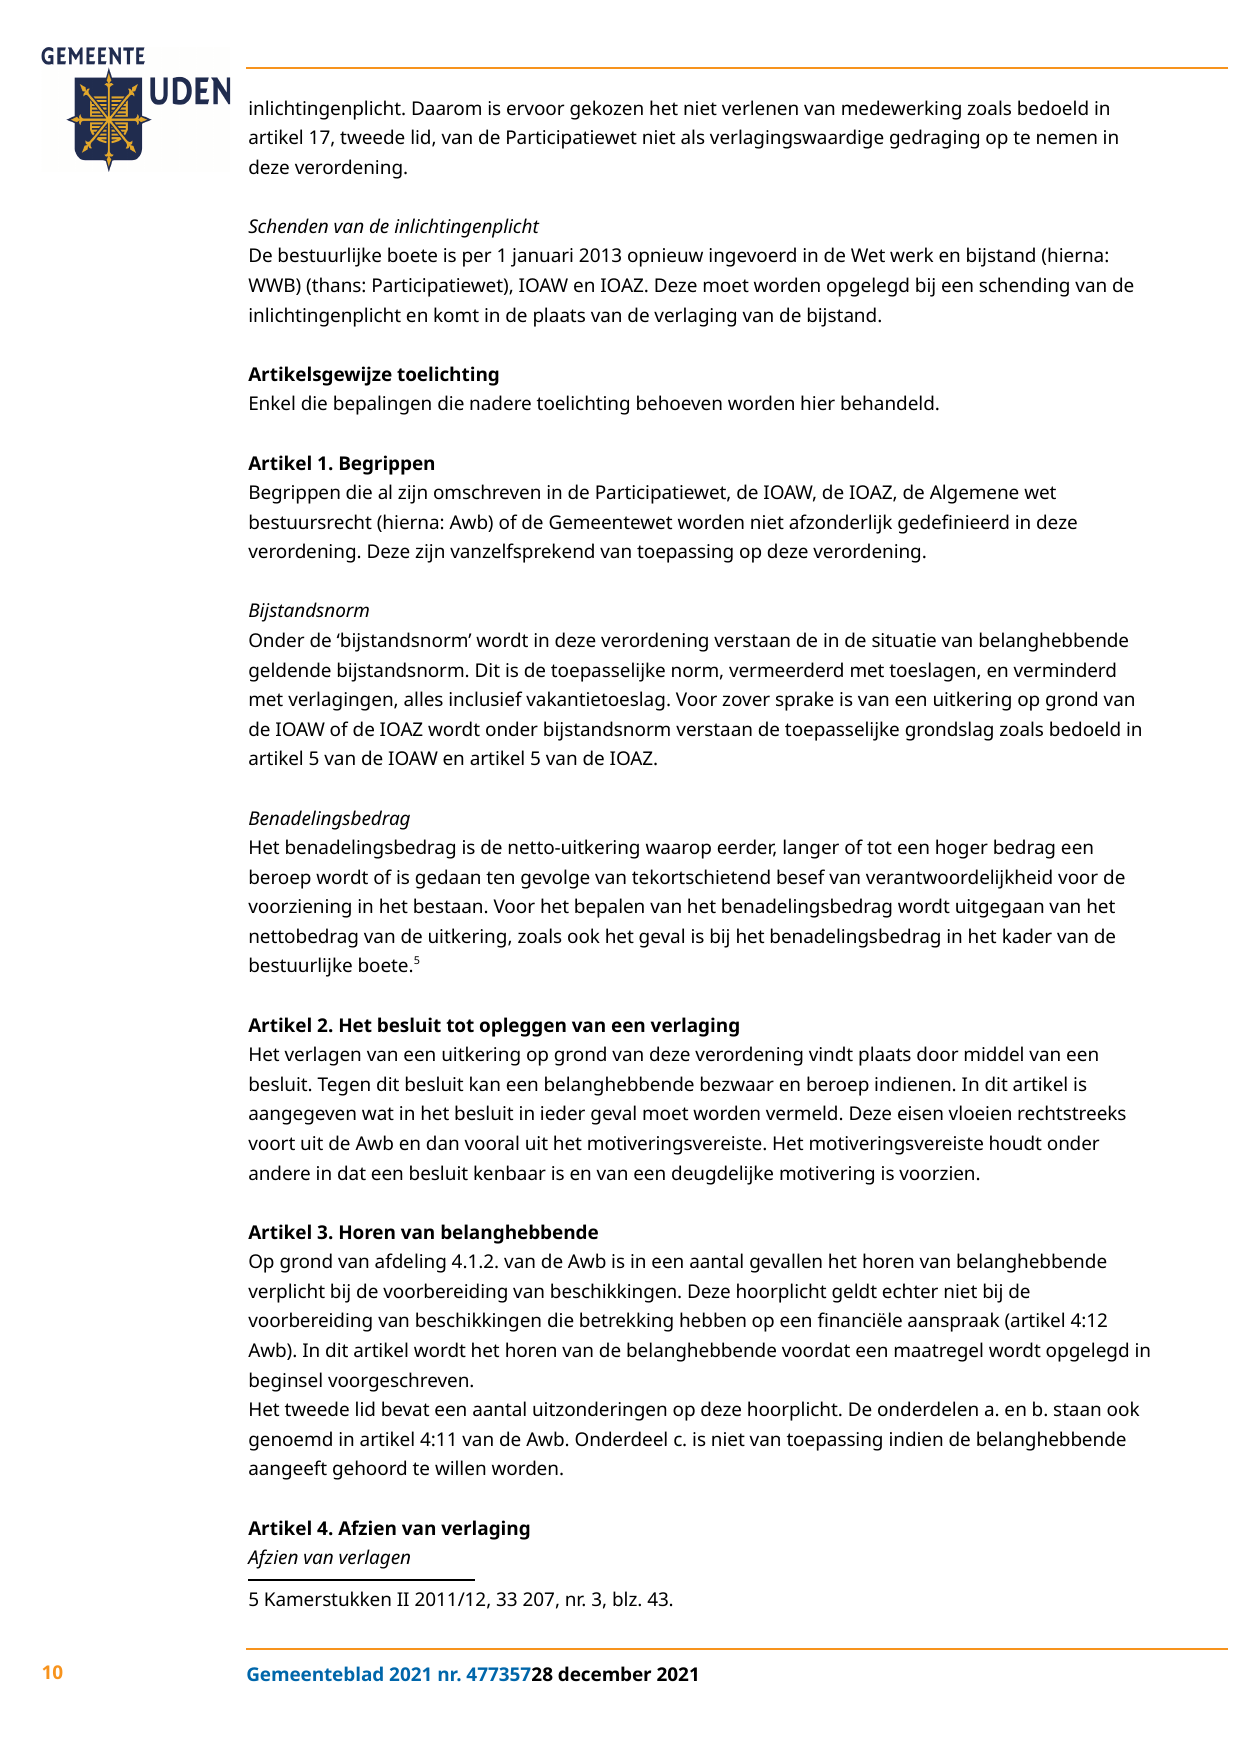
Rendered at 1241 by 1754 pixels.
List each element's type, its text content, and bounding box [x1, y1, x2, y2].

text Artikel 4. Afzien van verlaging [248, 1515, 1152, 1541]
text Artikel 3. Horen van belanghebbende [248, 1219, 1152, 1245]
text Schenden van de inlichtingenplicht [248, 213, 1152, 239]
picture [41, 47, 231, 172]
text Artikel 2. Het besluit tot opleggen van een verlaging [248, 1012, 1152, 1038]
text Enkel die bepalingen die nadere toelichting behoeven worden hier behandeld. [248, 391, 1152, 416]
text Het tweede lid bevat een aantal uitzonderingen op deze hoorplicht. De onderdelen a. en b. staan ook genoemd in artikel 4:11 van de Awb. Onderdeel c. is niet van toepassing indien de belanghebbende aangeeft gehoord te willen worden. [248, 1396, 1152, 1481]
text Benadelingsbedrag [248, 805, 1152, 831]
text Artikelsgewijze toelichting [248, 361, 1152, 387]
text Afzien van verlagen [248, 1544, 1152, 1570]
text De bestuurlijke boete is per 1 januari 2013 opnieuw ingevoerd in de Wet werk en bijstand (hierna: WWB) (thans: Participatiewet), IOAW en IOAZ. Deze moet worden opgelegd bij een schending van de inlichtingenplicht en komt in de plaats van de verlaging van de bijstand. [248, 243, 1152, 328]
text inlichtingenplicht. Daarom is ervoor gekozen het niet verlenen van medewerking zoals bedoeld in artikel 17, tweede lid, van de Participatiewet niet als verlagingswaardige gedraging op te nemen in deze verordening. [248, 95, 1152, 180]
text Begrippen die al zijn omschreven in de Participatiewet, de IOAW, de IOAZ, de Algemene wet bestuursrecht (hierna: Awb) of de Gemeentewet worden niet afzonderlijk gedefinieerd in deze verordening. Deze zijn vanzelfsprekend van toepassing op deze verordening. [248, 479, 1152, 564]
text Artikel 1. Begrippen [248, 450, 1152, 476]
text Op grond van afdeling 4.1.2. van de Awb is in een aantal gevallen het horen van belanghebbende verplicht bij de voorbereiding van beschikkingen. Deze hoorplicht geldt echter niet bij de voorbereiding van beschikkingen die betrekking hebben op een financiële aanspraak (artikel 4:12 Awb). In dit artikel wordt het horen van de belanghebbende voordat een maatregel wordt opgelegd in beginsel voorgeschreven. [248, 1248, 1152, 1393]
text Kamerstukken II 2011/12, 33 207, nr. 3, blz. 43. [248, 1586, 1152, 1612]
text Het verlagen van een uitkering op grond van deze verordening vindt plaats door middel van een besluit. Tegen dit besluit kan een belanghebbende bezwaar en beroep indienen. In dit artikel is aangegeven wat in het besluit in ieder geval moet worden vermeld. Deze eisen vloeien rechtstreeks voort uit de Awb en dan vooral uit het motiveringsvereiste. Het motiveringsvereiste houdt onder andere in dat een besluit kenbaar is en van een deugdelijke motivering is voorzien. [248, 1041, 1152, 1186]
text Bijstandsnorm [248, 598, 1152, 623]
text Onder de ‘bijstandsnorm’ wordt in deze verordening verstaan de in de situatie van belanghebbende geldende bijstandsnorm. Dit is de toepasselijke norm, vermeerderd met toeslagen, en verminderd met verlagingen, alles inclusief vakantietoeslag. Voor zover sprake is van een uitkering op grond van de IOAW of de IOAZ wordt onder bijstandsnorm verstaan de toepasselijke grondslag zoals bedoeld in artikel 5 van de IOAW en artikel 5 van de IOAZ. [248, 627, 1152, 771]
text Het benadelingsbedrag is de netto-uitkering waarop eerder, langer of tot een hoger bedrag een beroep wordt of is gedaan ten gevolge van tekortschietend besef van verantwoordelijkheid voor de voorziening in het bestaan. Voor het bepalen van het benadelingsbedrag wordt uitgegaan van het nettobedrag van de uitkering, zoals ook het geval is bij het benadelingsbedrag in het kader van de bestuurlijke boete. [248, 834, 1152, 978]
